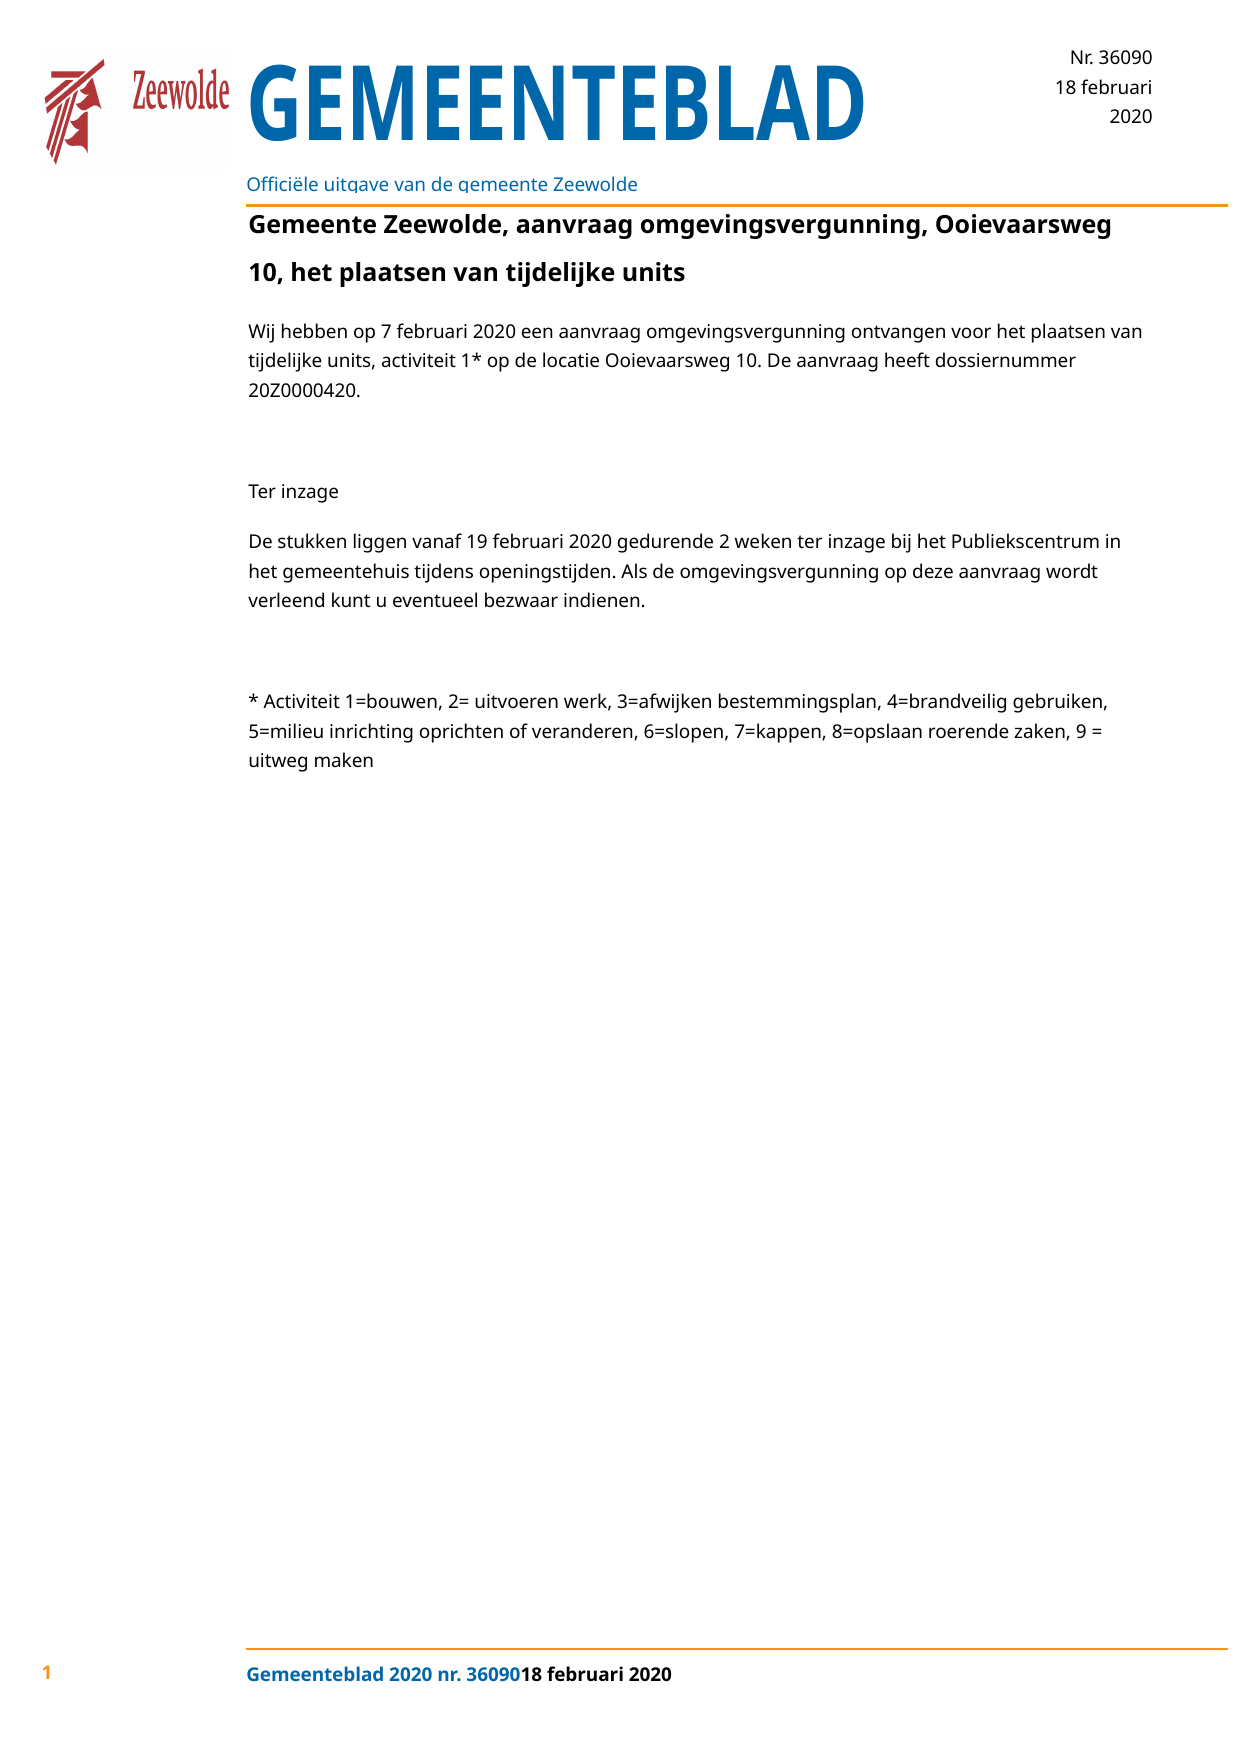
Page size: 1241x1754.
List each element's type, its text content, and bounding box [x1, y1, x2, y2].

text De stukken liggen vanaf 19 februari 2020 gedurende 2 weken ter inzage bij het Publiekscentrum in het gemeentehuis tijdens openingstijden. Als de omgevingsvergunning op deze aanvraag wordt verleend kunt u eventueel bezwaar indienen. [248, 528, 1152, 613]
text Gemeente Zeewolde, aanvraag omgevingsvergunning, Ooievaarsweg 10, het plaatsen van tijdelijke units [248, 207, 1152, 288]
text * Activiteit 1=bouwen, 2= uitvoeren werk, 3=afwijken bestemmingsplan, 4=brandveilig gebruiken, 5=milieu inrichting oprichten of veranderen, 6=slopen, 7=kappen, 8=opslaan roerende zaken, 9 = uitweg maken [248, 688, 1152, 773]
text Ter inzage [248, 478, 1152, 504]
picture [41, 47, 231, 172]
text Wij hebben op 7 februari 2020 een aanvraag omgevingsvergunning ontvangen voor het plaatsen van tijdelijke units, activiteit 1* op de locatie Ooievaarsweg 10. De aanvraag heeft dossiernummer 20Z0000420. [248, 318, 1152, 403]
